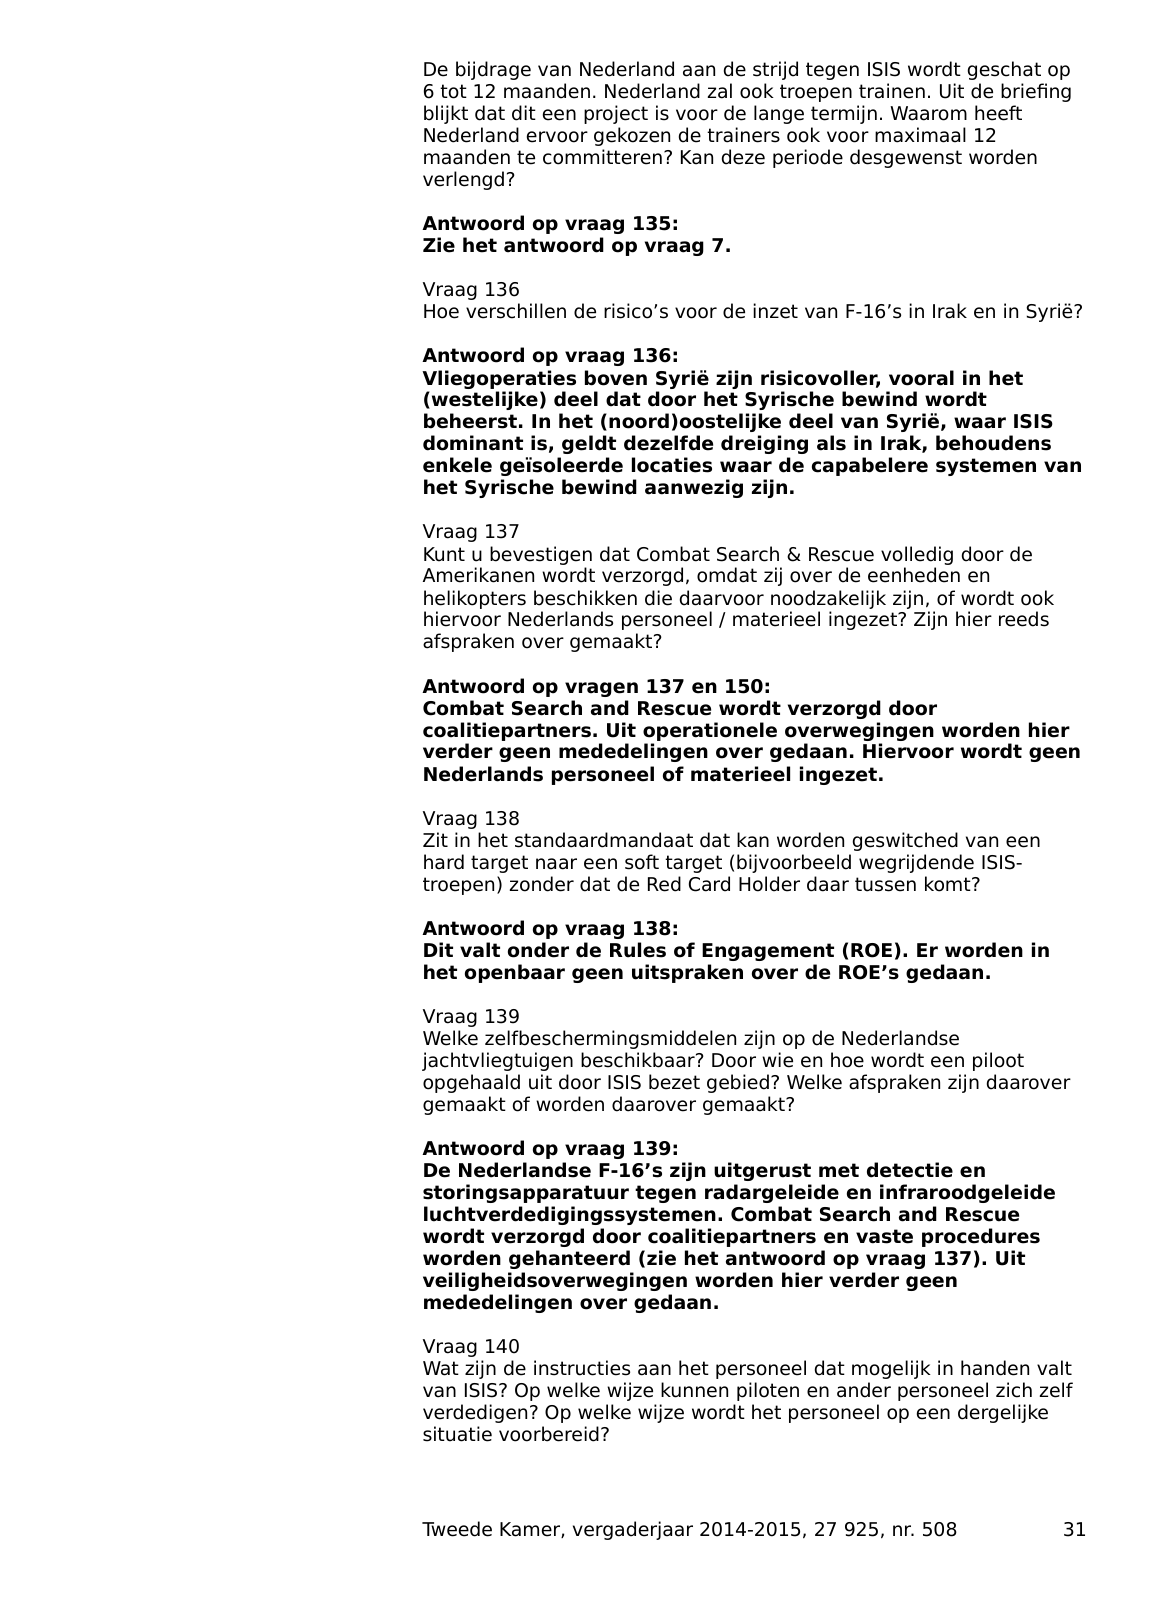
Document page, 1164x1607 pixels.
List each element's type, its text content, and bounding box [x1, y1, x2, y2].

text Antwoord op vraag 135: [422, 213, 1087, 235]
text Antwoord op vraag 138: [422, 918, 1087, 940]
text Kunt u bevestigen dat Combat Search & Rescue volledig door de Amerikanen wordt verzorgd, omdat zij over de eenheden en helikopters beschikken die daarvoor noodzakelijk zijn, of wordt ook hiervoor Nederlands personeel / materieel ingezet? Zijn hier reeds afspraken over gemaakt? [422, 543, 1087, 653]
text Hoe verschillen de risico’s voor de inzet van F-16’s in Irak en in Syrië? [422, 301, 1087, 323]
text Antwoord op vraag 136: [422, 345, 1087, 367]
text Wat zijn de instructies aan het personeel dat mogelijk in handen valt van ISIS? Op welke wijze kunnen piloten en ander personeel zich zelf verdedigen? Op welke wijze wordt het personeel op een dergelijke situatie voorbereid? [422, 1358, 1087, 1446]
text Zit in het standaardmandaat dat kan worden geswitched van een hard target naar een soft target (bijvoorbeeld wegrijdende ISIS-troepen) zonder dat de Red Card Holder daar tussen komt? [422, 829, 1087, 896]
text Zie het antwoord op vraag 7. [422, 235, 1087, 257]
text De Nederlandse F-16’s zijn uitgerust met detectie en storingsapparatuur tegen radargeleide en infraroodgeleide luchtverdedigingssystemen. Combat Search and Rescue wordt verzorgd door coalitiepartners en vaste procedures worden gehanteerd (zie het antwoord op vraag 137). Uit veiligheidsoverwegingen worden hier verder geen mededelingen over gedaan. [422, 1160, 1087, 1314]
text Welke zelfbeschermingsmiddelen zijn op de Nederlandse jachtvliegtuigen beschikbaar? Door wie en hoe wordt een piloot opgehaald uit door ISIS bezet gebied? Welke afspraken zijn daarover gemaakt of worden daarover gemaakt? [422, 1028, 1087, 1116]
text Vraag 136 [422, 279, 1087, 301]
text Dit valt onder de Rules of Engagement (ROE). Er worden in het openbaar geen uitspraken over de ROE’s gedaan. [422, 940, 1087, 984]
text De bijdrage van Nederland aan de strijd tegen ISIS wordt geschat op 6 tot 12 maanden. Nederland zal ook troepen trainen. Uit de briefing blijkt dat dit een project is voor de lange termijn. Waarom heeft Nederland ervoor gekozen de trainers ook voor maximaal 12 maanden te committeren? Kan deze periode desgewenst worden verlengd? [422, 59, 1087, 191]
text Vraag 138 [422, 808, 1087, 829]
text Vraag 140 [422, 1336, 1087, 1358]
text Vraag 139 [422, 1006, 1087, 1028]
text Antwoord op vragen 137 en 150: [422, 676, 1087, 697]
text Vliegoperaties boven Syrië zijn risicovoller, vooral in het (westelijke) deel dat door het Syrische bewind wordt beheerst. In het (noord)oostelijke deel van Syrië, waar ISIS dominant is, geldt dezelfde dreiging als in Irak, behoudens enkele geïsoleerde locaties waar de capabelere systemen van het Syrische bewind aanwezig zijn. [422, 367, 1087, 499]
text Vraag 137 [422, 521, 1087, 543]
text Combat Search and Rescue wordt verzorgd door coalitiepartners. Uit operationele overwegingen worden hier verder geen mededelingen over gedaan. Hiervoor wordt geen Nederlands personeel of materieel ingezet. [422, 697, 1087, 785]
text Antwoord op vraag 139: [422, 1138, 1087, 1160]
